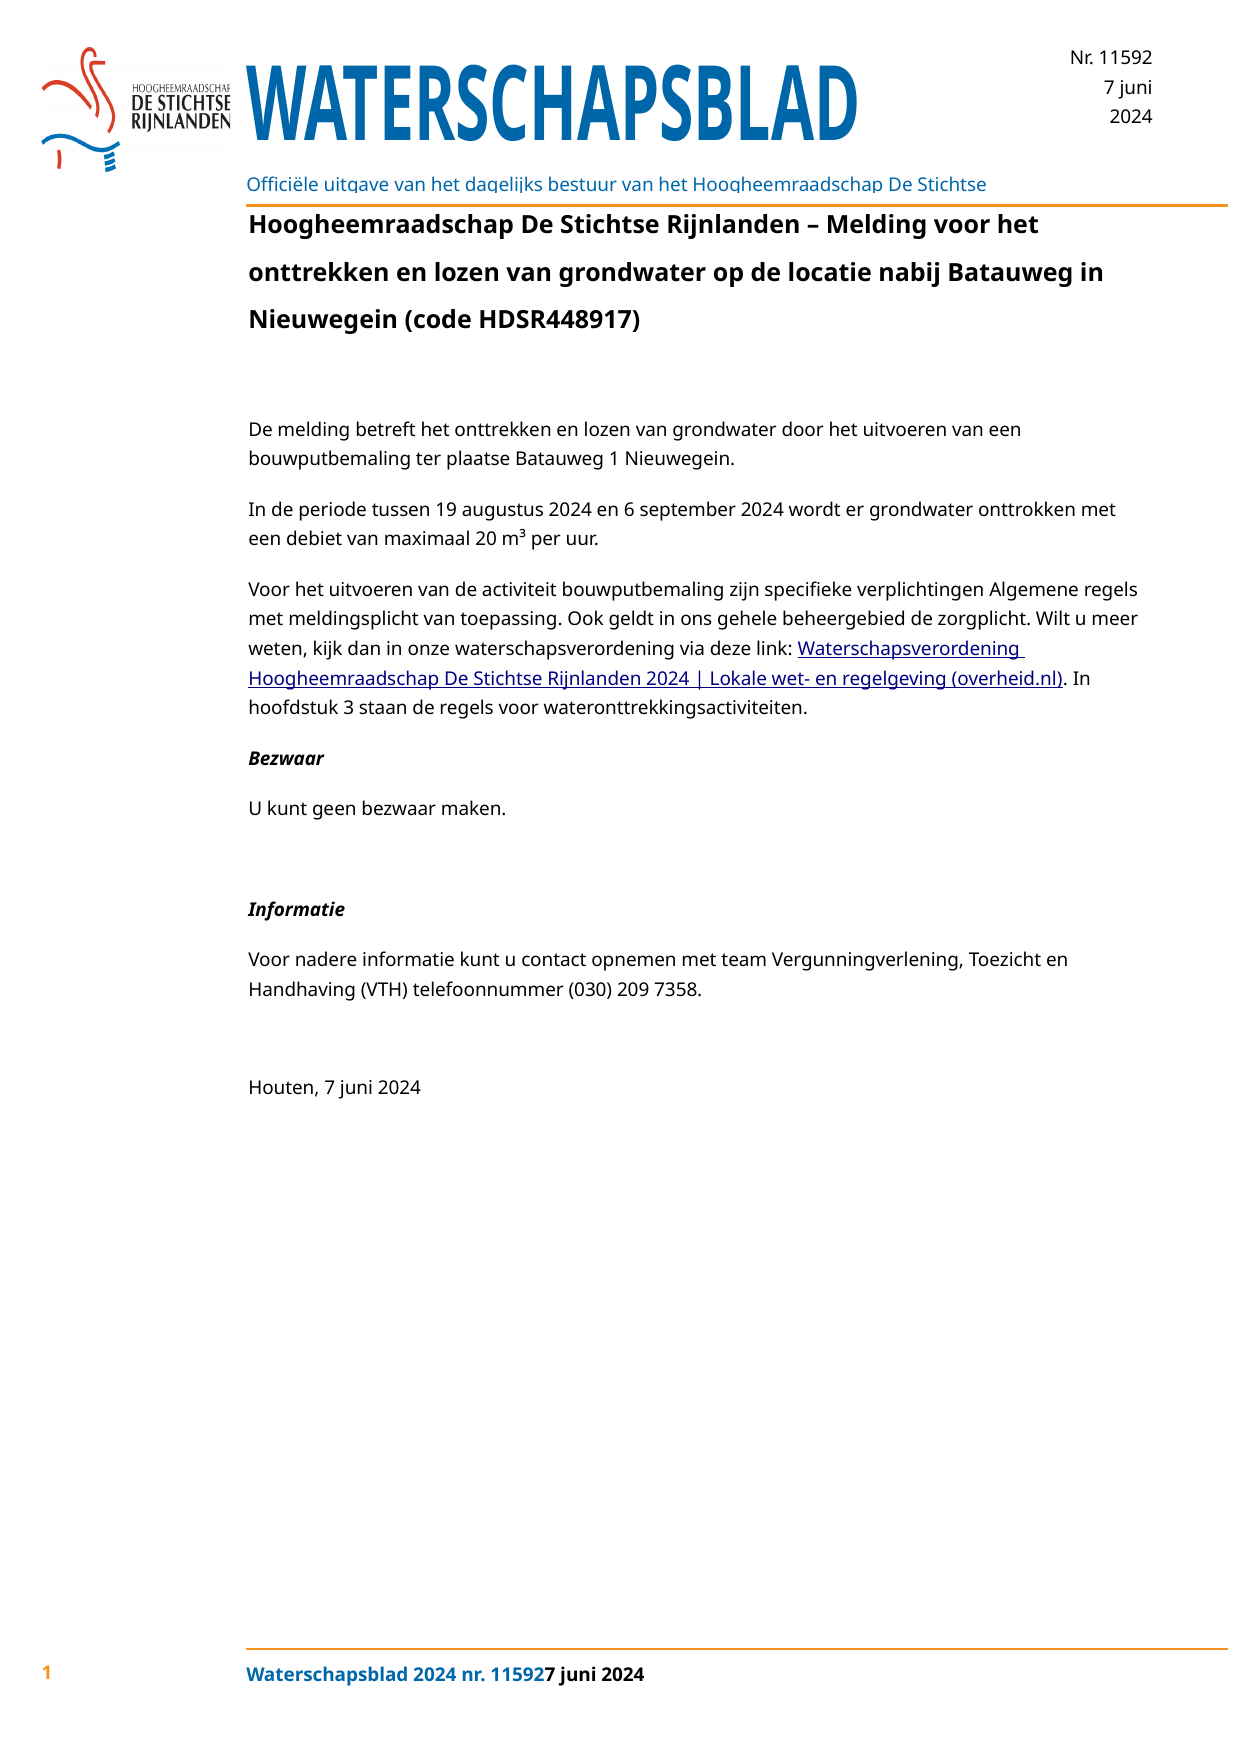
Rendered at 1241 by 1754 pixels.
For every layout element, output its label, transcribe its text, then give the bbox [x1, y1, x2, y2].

text U kunt geen bezwaar maken. [248, 795, 1152, 821]
text Houten, 7 juni 2024 [248, 1074, 1152, 1100]
text Bezwaar [248, 745, 1152, 770]
text In de periode tussen 19 augustus 2024 en 6 september 2024 wordt er grondwater onttrokken met een debiet van maximaal 20 m³ per uur. [248, 496, 1152, 551]
text De melding betreft het onttrekken en lozen van grondwater door het uitvoeren van een bouwputbemaling ter plaatse Batauweg 1 Nieuwegein. [248, 416, 1152, 471]
text Voor het uitvoeren van de activiteit bouwputbemaling zijn specifieke verplichtingen Algemene regels met meldingsplicht van toepassing. Ook geldt in ons gehele beheergebied de zorgplicht. Wilt u meer weten, kijk dan in onze waterschapsverordening via deze link: Waterschapsverordening Hoogheemraadschap De Stichtse Rijnlanden 2024 | Lokale wet- en regelgeving (overheid.nl). In hoofdstuk 3 staan de regels voor wateronttrekkingsactiviteiten. [248, 576, 1152, 720]
text Voor nadere informatie kunt u contact opnemen met team Vergunningverlening, Toezicht en Handhaving (VTH) telefoonnummer (030) 209 7358. [248, 946, 1152, 1002]
picture [41, 47, 231, 172]
text Hoogheemraadschap De Stichtse Rijnlanden – Melding voor het onttrekken en lozen van grondwater op de locatie nabij Batauweg in Nieuwegein (code HDSR448917) [248, 207, 1152, 336]
text Informatie [248, 896, 1152, 922]
